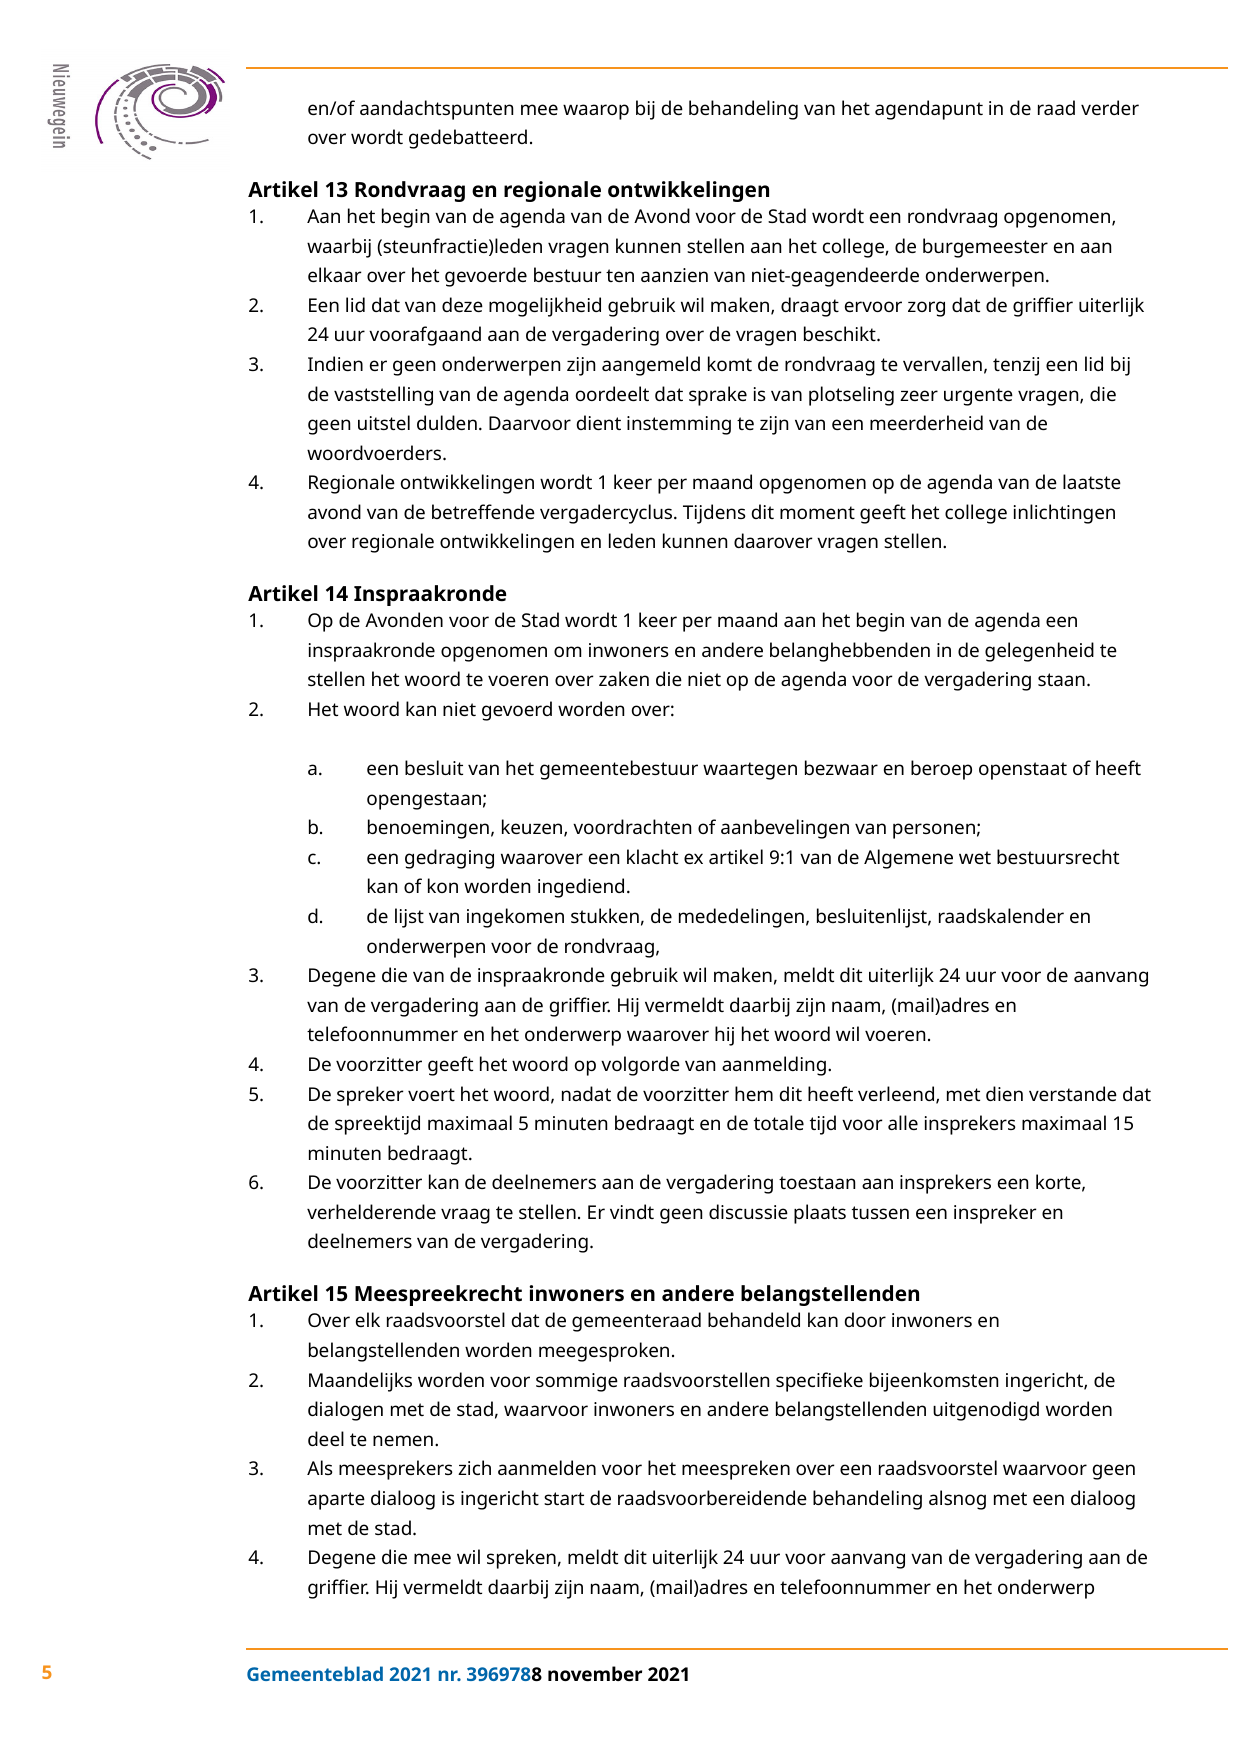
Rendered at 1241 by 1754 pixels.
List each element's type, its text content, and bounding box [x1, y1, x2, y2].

list Degene die van de inspraakronde gebruik wil maken, meldt dit uiterlijk 24 uur voor de aanvang van de vergadering aan de griffier. Hij vermeldt daarbij zijn naam, (mail)adres en telefoonnummer en het onderwerp waarover hij het woord wil voeren. [248, 962, 1152, 1047]
list Op de Avonden voor de Stad wordt 1 keer per maand aan het begin van de agenda een inspraakronde opgenomen om inwoners en andere belanghebbenden in de gelegenheid te stellen het woord te voeren over zaken die niet op de agenda voor de vergadering staan. [248, 607, 1152, 692]
list en/of aandachtspunten mee waarop bij de behandeling van het agendapunt in de raad verder over wordt gedebatteerd. [248, 95, 1152, 150]
list benoemingen, keuzen, voordrachten of aanbevelingen van personen; [307, 814, 1152, 840]
list Het woord kan niet gevoerd worden over: [248, 696, 1152, 722]
list Regionale ontwikkelingen wordt 1 keer per maand opgenomen op de agenda van de laatste avond van de betreffende vergadercyclus. Tijdens dit moment geeft het college inlichtingen over regionale ontwikkelingen en leden kunnen daarover vragen stellen. [248, 469, 1152, 554]
list Als meesprekers zich aanmelden voor het meespreken over een raadsvoorstel waarvoor geen aparte dialoog is ingericht start de raadsvoorbereidende behandeling alsnog met een dialoog met de stad. [248, 1456, 1152, 1540]
list Maandelijks worden voor sommige raadsvoorstellen specifieke bijeenkomsten ingericht, de dialogen met de stad, waarvoor inwoners en andere belangstellenden uitgenodigd worden deel te nemen. [248, 1367, 1152, 1452]
list Een lid dat van deze mogelijkheid gebruik wil maken, draagt ervoor zorg dat de griffier uiterlijk 24 uur voorafgaand aan de vergadering over de vragen beschikt. [248, 292, 1152, 347]
list Indien er geen onderwerpen zijn aangemeld komt de rondvraag te vervallen, tenzij een lid bij de vaststelling van de agenda oordeelt dat sprake is van plotseling zeer urgente vragen, die geen uitstel dulden. Daarvoor dient instemming te zijn van een meerderheid van de woordvoerders. [248, 351, 1152, 466]
list een gedraging waarover een klacht ex artikel 9:1 van de Algemene wet bestuursrecht kan of kon worden ingediend. [307, 844, 1152, 899]
list Aan het begin van de agenda van de Avond voor de Stad wordt een rondvraag opgenomen, waarbij (steunfractie)leden vragen kunnen stellen aan het college, de burgemeester en aan elkaar over het gevoerde bestuur ten aanzien van niet-geagendeerde onderwerpen. [248, 203, 1152, 288]
list Over elk raadsvoorstel dat de gemeenteraad behandeld kan door inwoners en belangstellenden worden meegesproken. [248, 1308, 1152, 1363]
picture [41, 47, 231, 172]
list De voorzitter geeft het woord op volgorde van aanmelding. [248, 1051, 1152, 1077]
list Degene die mee wil spreken, meldt dit uiterlijk 24 uur voor aanvang van de vergadering aan de griffier. Hij vermeldt daarbij zijn naam, (mail)adres en telefoonnummer en het onderwerp [248, 1544, 1152, 1599]
text Artikel 13 Rondvraag en regionale ontwikkelingen [248, 175, 1152, 203]
list een besluit van het gemeentebestuur waartegen bezwaar en beroep openstaat of heeft opengestaan; [307, 755, 1152, 811]
list de lijst van ingekomen stukken, de mededelingen, besluitenlijst, raadskalender en onderwerpen voor de rondvraag, [307, 903, 1152, 959]
text Artikel 14 Inspraakronde [248, 579, 1152, 607]
text Artikel 15 Meespreekrecht inwoners en andere belangstellenden [248, 1279, 1152, 1308]
list De spreker voert het woord, nadat de voorzitter hem dit heeft verleend, met dien verstande dat de spreektijd maximaal 5 minuten bedraagt en de totale tijd voor alle insprekers maximaal 15 minuten bedraagt. [248, 1081, 1152, 1166]
list De voorzitter kan de deelnemers aan de vergadering toestaan aan insprekers een korte, verhelderende vraag te stellen. Er vindt geen discussie plaats tussen een inspreker en deelnemers van de vergadering. [248, 1169, 1152, 1254]
